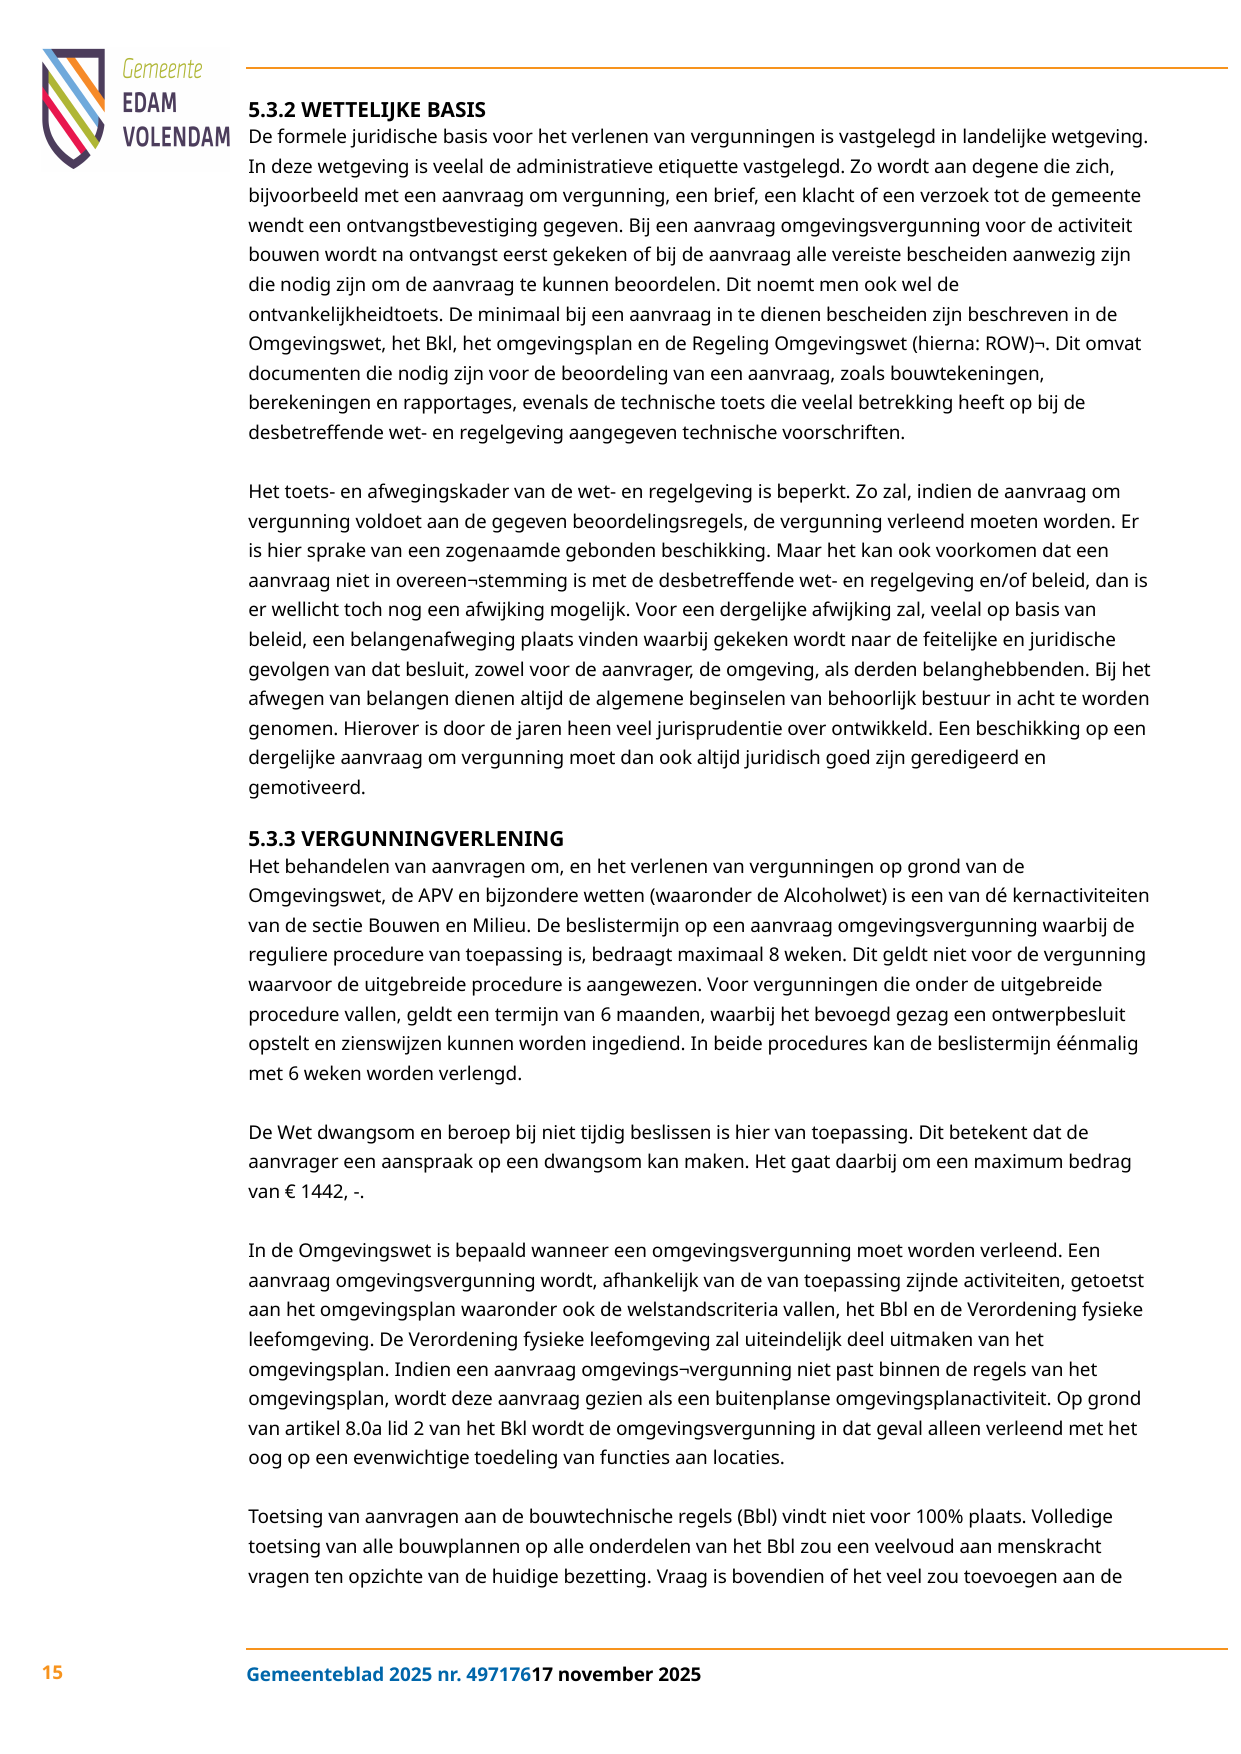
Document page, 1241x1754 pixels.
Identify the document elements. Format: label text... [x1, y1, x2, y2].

text 5.3.3 VERGUNNINGVERLENING [248, 824, 1152, 853]
text De Wet dwangsom en beroep bij niet tijdig beslissen is hier van toepassing. Dit betekent dat de aanvrager een aanspraak op een dwangsom kan maken. Het gaat daarbij om een maximum bedrag van € 1442, -. [248, 1119, 1152, 1204]
text 5.3.2 WETTELIJKE BASIS [248, 95, 1152, 123]
text De formele juridische basis voor het verlenen van vergunningen is vastgelegd in landelijke wetgeving. In deze wetgeving is veelal de administratieve etiquette vastgelegd. Zo wordt aan degene die zich, bijvoorbeeld met een aanvraag om vergunning, een brief, een klacht of een verzoek tot de gemeente wendt een ontvangstbevestiging gegeven. Bij een aanvraag omgevingsvergunning voor de activiteit bouwen wordt na ontvangst eerst gekeken of bij de aanvraag alle vereiste bescheiden aanwezig zijn die nodig zijn om de aanvraag te kunnen beoordelen. Dit noemt men ook wel de ontvankelijkheidtoets. De minimaal bij een aanvraag in te dienen bescheiden zijn beschreven in de Omgevingswet, het Bkl, het omgevingsplan en de Regeling Omgevingswet (hierna: ROW)¬. Dit omvat documenten die nodig zijn voor de beoordeling van een aanvraag, zoals bouwtekeningen, berekeningen en rapportages, evenals de technische toets die veelal betrekking heeft op bij de desbetreffende wet- en regelgeving aangegeven technische voorschriften. [248, 123, 1152, 445]
text Het behandelen van aanvragen om, en het verlenen van vergunningen op grond van de Omgevingswet, de APV en bijzondere wetten (waaronder de Alcoholwet) is een van dé kernactiviteiten van de sectie Bouwen en Milieu. De beslistermijn op een aanvraag omgevingsvergunning waarbij de reguliere procedure van toepassing is, bedraagt maximaal 8 weken. Dit geldt niet voor de vergunning waarvoor de uitgebreide procedure is aangewezen. Voor vergunningen die onder de uitgebreide procedure vallen, geldt een termijn van 6 maanden, waarbij het bevoegd gezag een ontwerpbesluit opstelt en zienswijzen kunnen worden ingediend. In beide procedures kan de beslistermijn éénmalig met 6 weken worden verlengd. [248, 853, 1152, 1086]
text Het toets- en afwegingskader van de wet- en regelgeving is beperkt. Zo zal, indien de aanvraag om vergunning voldoet aan de gegeven beoordelingsregels, de vergunning verleend moeten worden. Er is hier sprake van een zogenaamde gebonden beschikking. Maar het kan ook voorkomen dat een aanvraag niet in overeen¬stemming is met de desbetreffende wet- en regelgeving en/of beleid, dan is er wellicht toch nog een afwijking mogelijk. Voor een dergelijke afwijking zal, veelal op basis van beleid, een belangenafweging plaats vinden waarbij gekeken wordt naar de feitelijke en juridische gevolgen van dat besluit, zowel voor de aanvrager, de omgeving, als derden belanghebbenden. Bij het afwegen van belangen dienen altijd de algemene beginselen van behoorlijk bestuur in acht te worden genomen. Hierover is door de jaren heen veel jurisprudentie over ontwikkeld. Een beschikking op een dergelijke aanvraag om vergunning moet dan ook altijd juridisch goed zijn geredigeerd en gemotiveerd. [248, 478, 1152, 800]
text In de Omgevingswet is bepaald wanneer een omgevingsvergunning moet worden verleend. Een aanvraag omgevingsvergunning wordt, afhankelijk van de van toepassing zijnde activiteiten, getoetst aan het omgevingsplan waaronder ook de welstandscriteria vallen, het Bbl en de Verordening fysieke leefomgeving. De Verordening fysieke leefomgeving zal uiteindelijk deel uitmaken van het omgevingsplan. Indien een aanvraag omgevings¬vergunning niet past binnen de regels van het omgevingsplan, wordt deze aanvraag gezien als een buitenplanse omgevingsplanactiviteit. Op grond van artikel 8.0a lid 2 van het Bkl wordt de omgevingsvergunning in dat geval alleen verleend met het oog op een evenwichtige toedeling van functies aan locaties. [248, 1237, 1152, 1470]
picture [41, 47, 231, 172]
text Toetsing van aanvragen aan de bouwtechnische regels (Bbl) vindt niet voor 100% plaats. Volledige toetsing van alle bouwplannen op alle onderdelen van het Bbl zou een veelvoud aan menskracht vragen ten opzichte van de huidige bezetting. Vraag is bovendien of het veel zou toevoegen aan de [248, 1504, 1152, 1589]
